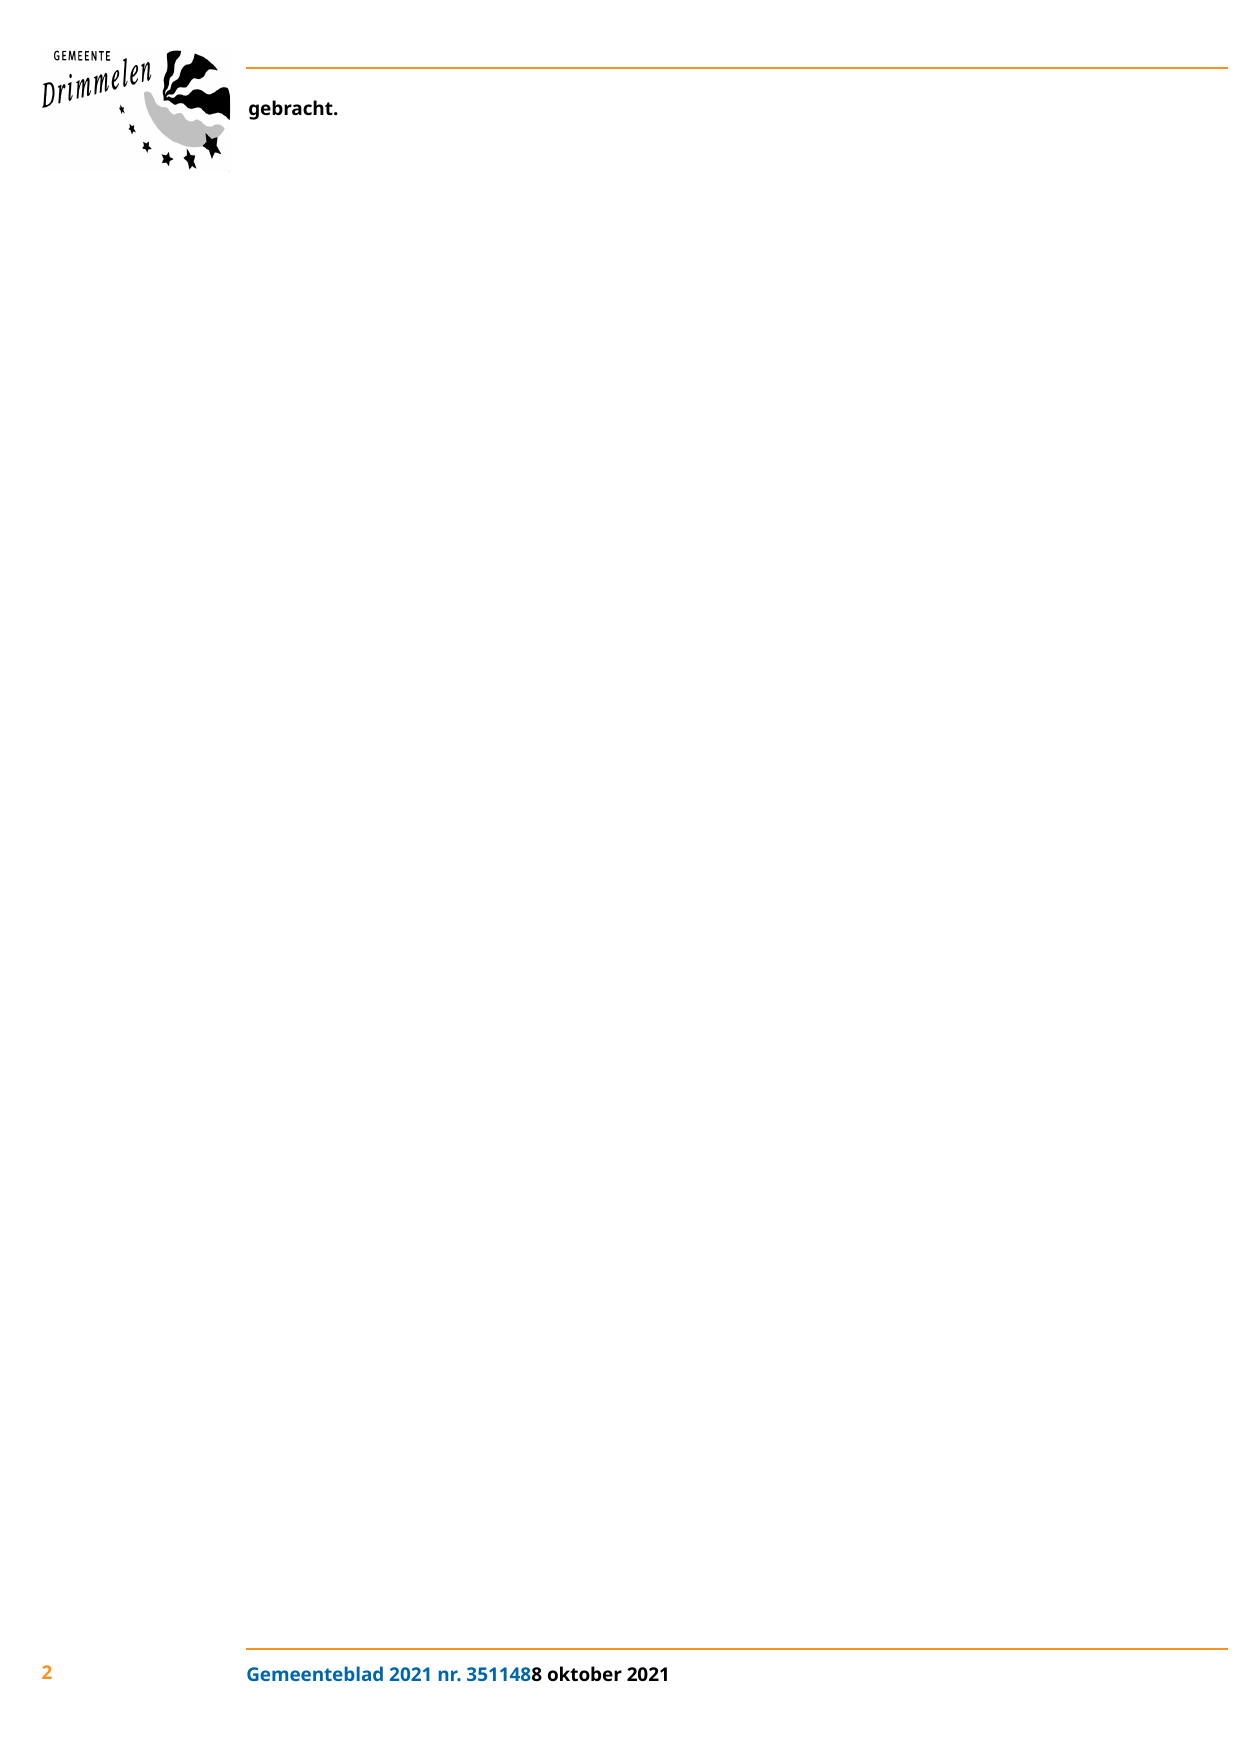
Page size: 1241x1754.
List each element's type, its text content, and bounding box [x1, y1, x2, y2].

text gebracht. [248, 95, 1152, 121]
picture [41, 47, 231, 172]
